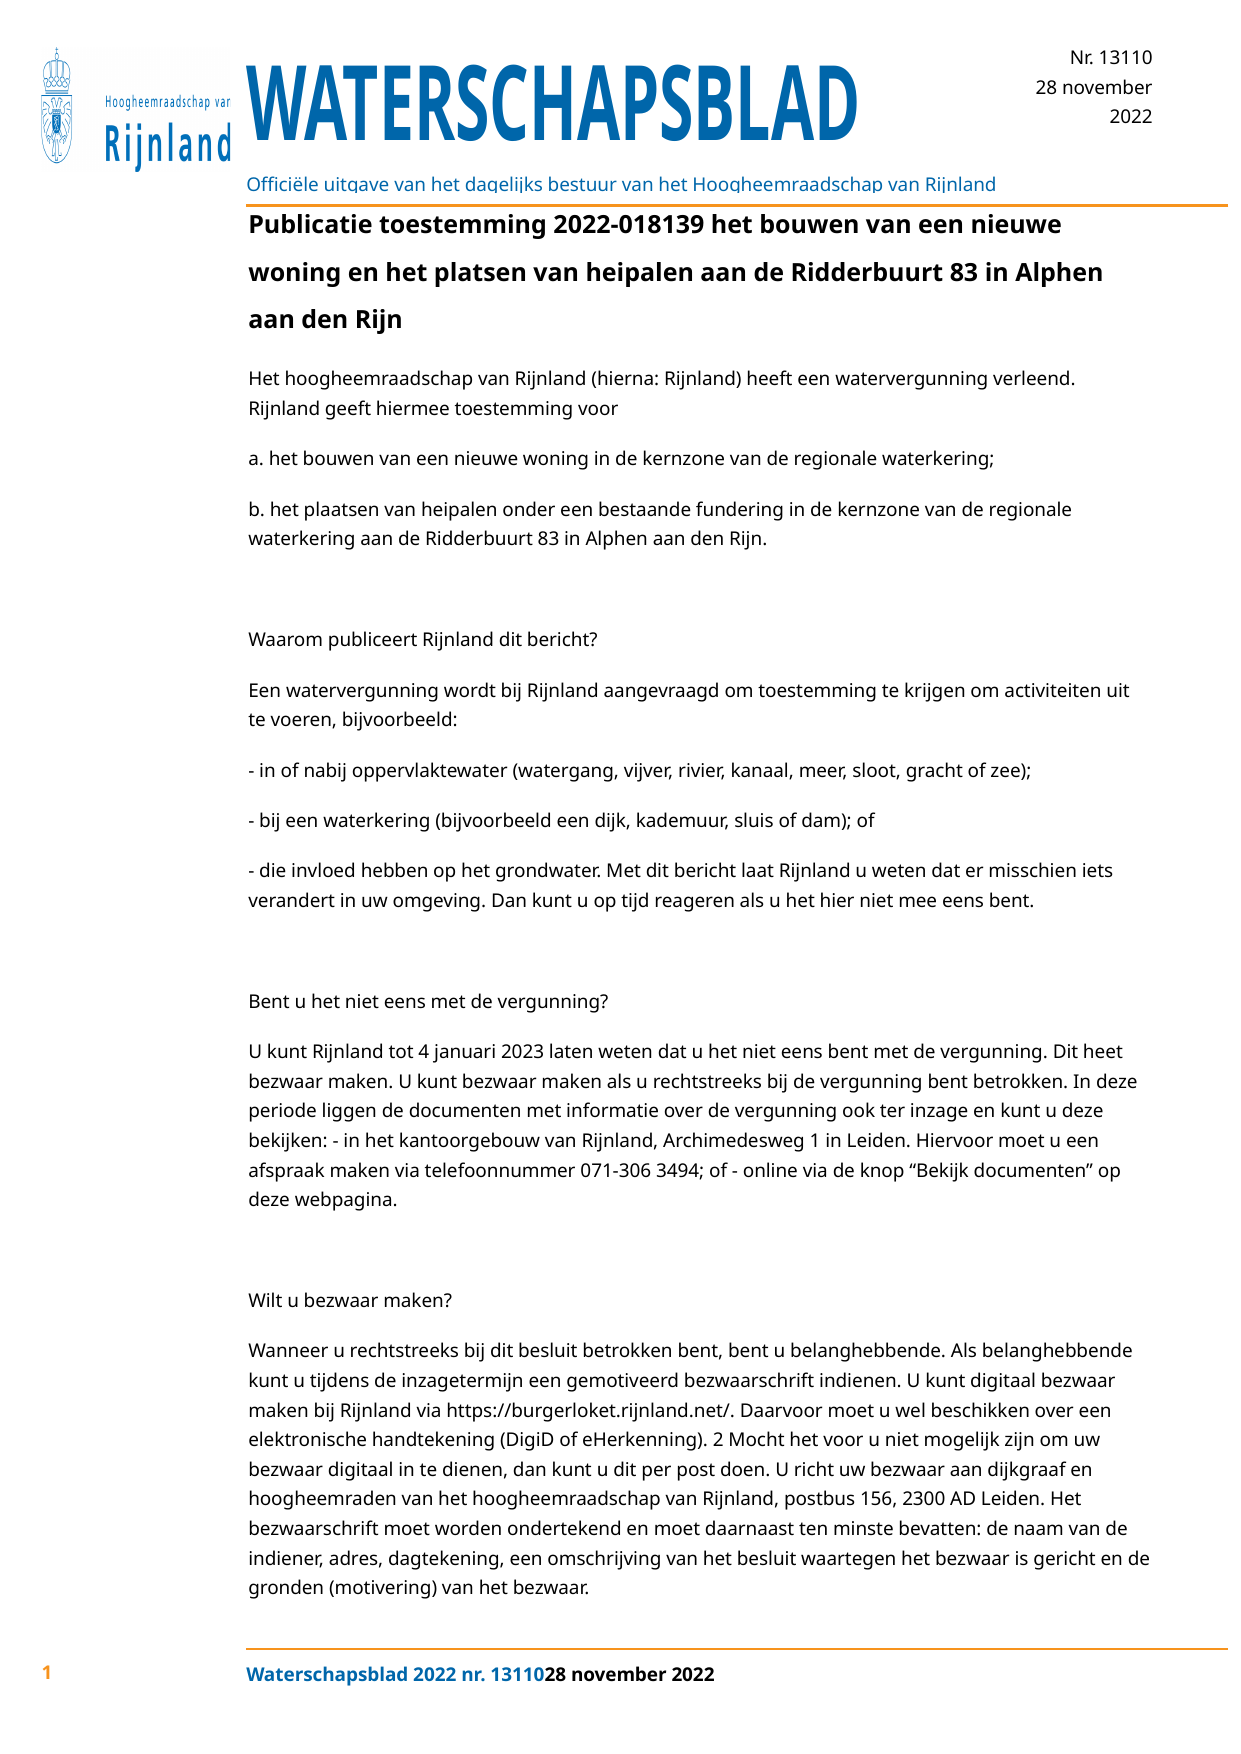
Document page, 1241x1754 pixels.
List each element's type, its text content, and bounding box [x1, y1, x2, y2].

text Publicatie toestemming 2022-018139 het bouwen van een nieuwe woning en het platsen van heipalen aan de Ridderbuurt 83 in Alphen aan den Rijn [248, 207, 1152, 336]
text Wanneer u rechtstreeks bij dit besluit betrokken bent, bent u belanghebbende. Als belanghebbende kunt u tijdens de inzagetermijn een gemotiveerd bezwaarschrift indienen. U kunt digitaal bezwaar maken bij Rijnland via https://burgerloket.rijnland.net/. Daarvoor moet u wel beschikken over een elektronische handtekening (DigiD of eHerkenning). 2 Mocht het voor u niet mogelijk zijn om uw bezwaar digitaal in te dienen, dan kunt u dit per post doen. U richt uw bezwaar aan dijkgraaf en hoogheemraden van het hoogheemraadschap van Rijnland, postbus 156, 2300 AD Leiden. Het bezwaarschrift moet worden ondertekend en moet daarnaast ten minste bevatten: de naam van de indiener, adres, dagtekening, een omschrijving van het besluit waartegen het bezwaar is gericht en de gronden (motivering) van het bezwaar. [248, 1338, 1152, 1600]
text Bent u het niet eens met de vergunning? [248, 988, 1152, 1014]
text Waarom publiceert Rijnland dit bericht? [248, 626, 1152, 652]
text - die invloed hebben op het grondwater. Met dit bericht laat Rijnland u weten dat er misschien iets verandert in uw omgeving. Dan kunt u op tijd reageren als u het hier niet mee eens bent. [248, 858, 1152, 913]
text a. het bouwen van een nieuwe woning in de kernzone van de regionale waterkering; [248, 446, 1152, 471]
text Wilt u bezwaar maken? [248, 1287, 1152, 1313]
text U kunt Rijnland tot 4 januari 2023 laten weten dat u het niet eens bent met de vergunning. Dit heet bezwaar maken. U kunt bezwaar maken als u rechtstreeks bij de vergunning bent betrokken. In deze periode liggen de documenten met informatie over de vergunning ook ter inzage en kunt u deze bekijken: - in het kantoorgebouw van Rijnland, Archimedesweg 1 in Leiden. Hiervoor moet u een afspraak maken via telefoonnummer 071-306 3494; of - online via de knop “Bekijk documenten” op deze webpagina. [248, 1038, 1152, 1212]
text - in of nabij oppervlaktewater (watergang, vijver, rivier, kanaal, meer, sloot, gracht of zee); [248, 757, 1152, 782]
picture [41, 47, 231, 172]
text - bij een waterkering (bijvoorbeeld een dijk, kademuur, sluis of dam); of [248, 807, 1152, 833]
text b. het plaatsen van heipalen onder een bestaande fundering in de kernzone van de regionale waterkering aan de Ridderbuurt 83 in Alphen aan den Rijn. [248, 496, 1152, 551]
text Een watervergunning wordt bij Rijnland aangevraagd om toestemming te krijgen om activiteiten uit te voeren, bijvoorbeeld: [248, 677, 1152, 732]
text Het hoogheemraadschap van Rijnland (hierna: Rijnland) heeft een watervergunning verleend. Rijnland geeft hiermee toestemming voor [248, 366, 1152, 421]
